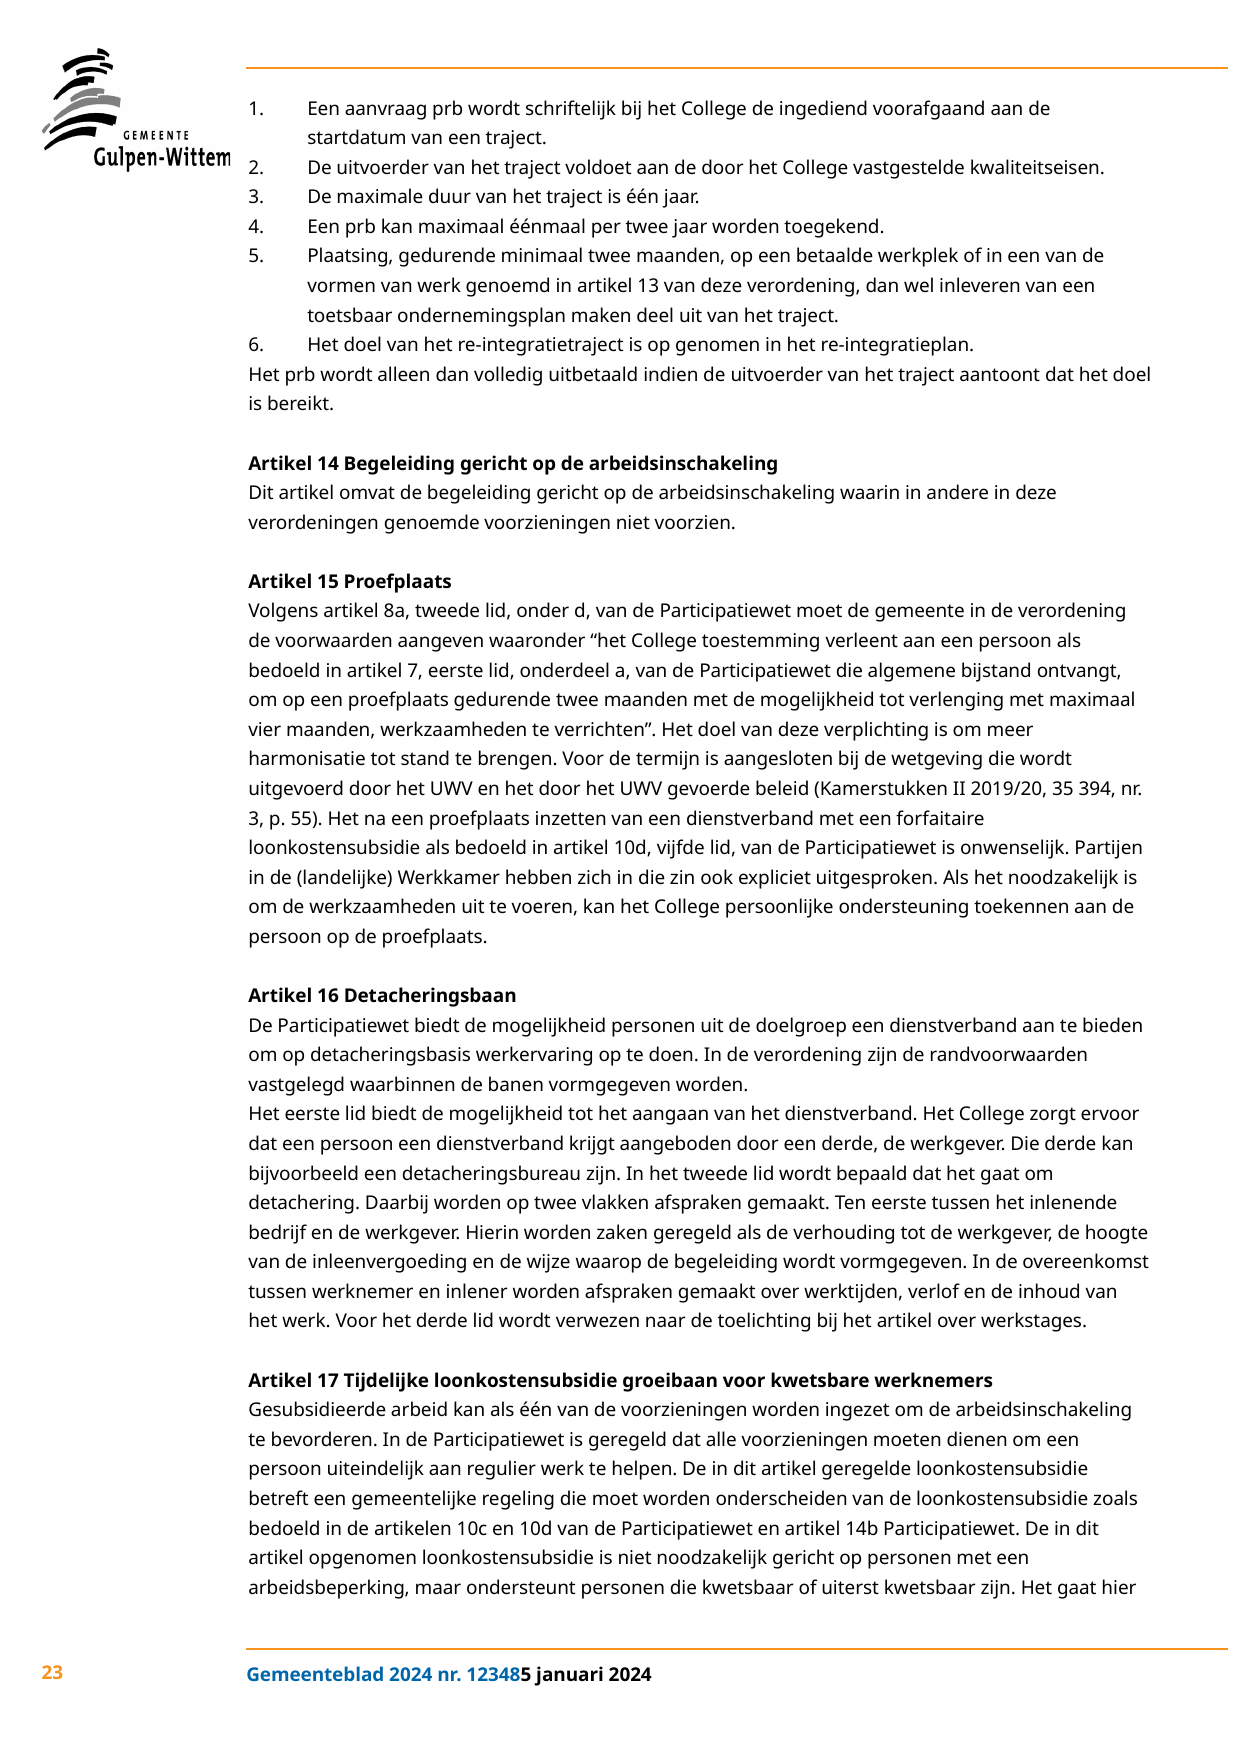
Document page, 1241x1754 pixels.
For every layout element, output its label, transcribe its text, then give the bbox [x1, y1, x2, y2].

picture [41, 47, 231, 172]
text Artikel 15 Proefplaats [248, 568, 1152, 594]
text Artikel 17 Tijdelijke loonkostensubsidie groeibaan voor kwetsbare werknemers [248, 1367, 1152, 1393]
list De uitvoerder van het traject voldoet aan de door het College vastgestelde kwaliteitseisen. [248, 154, 1152, 180]
text Volgens artikel 8a, tweede lid, onder d, van de Participatiewet moet de gemeente in de verordening de voorwaarden aangeven waaronder “het College toestemming verleent aan een persoon als bedoeld in artikel 7, eerste lid, onderdeel a, van de Participatiewet die algemene bijstand ontvangt, om op een proefplaats gedurende twee maanden met de mogelijkheid tot verlenging met maximaal vier maanden, werkzaamheden te verrichten”. Het doel van deze verplichting is om meer harmonisatie tot stand te brengen. Voor de termijn is aangesloten bij de wetgeving die wordt uitgevoerd door het UWV en het door het UWV gevoerde beleid (Kamerstukken II 2019/20, 35 394, nr. 3, p. 55). Het na een proefplaats inzetten van een dienstverband met een forfaitaire loonkostensubsidie als bedoeld in artikel 10d, vijfde lid, van de Participatiewet is onwenselijk. Partijen in de (landelijke) Werkkamer hebben zich in die zin ook expliciet uitgesproken. Als het noodzakelijk is om de werkzaamheden uit te voeren, kan het College persoonlijke ondersteuning toekennen aan de persoon op de proefplaats. [248, 598, 1152, 949]
list Plaatsing, gedurende minimaal twee maanden, op een betaalde werkplek of in een van de vormen van werk genoemd in artikel 13 van deze verordening, dan wel inleveren van een toetsbaar ondernemingsplan maken deel uit van het traject. [248, 243, 1152, 328]
text Gesubsidieerde arbeid kan als één van de voorzieningen worden ingezet om de arbeidsinschakeling te bevorderen. In de Participatiewet is geregeld dat alle voorzieningen moeten dienen om een persoon uiteindelijk aan regulier werk te helpen. De in dit artikel geregelde loonkostensubsidie betreft een gemeentelijke regeling die moet worden onderscheiden van de loonkostensubsidie zoals bedoeld in de artikelen 10c en 10d van de Participatiewet en artikel 14b Participatiewet. De in dit artikel opgenomen loonkostensubsidie is niet noodzakelijk gericht op personen met een arbeidsbeperking, maar ondersteunt personen die kwetsbaar of uiterst kwetsbaar zijn. Het gaat hier [248, 1396, 1152, 1600]
text Het eerste lid biedt de mogelijkheid tot het aangaan van het dienstverband. Het College zorgt ervoor dat een persoon een dienstverband krijgt aangeboden door een derde, de werkgever. Die derde kan bijvoorbeeld een detacheringsbureau zijn. In het tweede lid wordt bepaald dat het gaat om detachering. Daarbij worden op twee vlakken afspraken gemaakt. Ten eerste tussen het inlenende bedrijf en de werkgever. Hierin worden zaken geregeld als de verhouding tot de werkgever, de hoogte van de inleenvergoeding en de wijze waarop de begeleiding wordt vormgegeven. In de overeenkomst tussen werknemer en inlener worden afspraken gemaakt over werktijden, verlof en de inhoud van het werk. Voor het derde lid wordt verwezen naar de toelichting bij het artikel over werkstages. [248, 1101, 1152, 1333]
text Artikel 16 Detacheringsbaan [248, 982, 1152, 1008]
text Het prb wordt alleen dan volledig uitbetaald indien de uitvoerder van het traject aantoont dat het doel is bereikt. [248, 361, 1152, 416]
text Dit artikel omvat de begeleiding gericht op de arbeidsinschakeling waarin in andere in deze verordeningen genoemde voorzieningen niet voorzien. [248, 479, 1152, 535]
list De maximale duur van het traject is één jaar. [248, 183, 1152, 209]
list Het doel van het re-integratietraject is op genomen in het re-integratieplan. [248, 331, 1152, 357]
list Een aanvraag prb wordt schriftelijk bij het College de ingediend voorafgaand aan de startdatum van een traject. [248, 95, 1152, 150]
text Artikel 14 Begeleiding gericht op de arbeidsinschakeling [248, 450, 1152, 476]
text De Participatiewet biedt de mogelijkheid personen uit de doelgroep een dienstverband aan te bieden om op detacheringsbasis werkervaring op te doen. In de verordening zijn de randvoorwaarden vastgelegd waarbinnen de banen vormgegeven worden. [248, 1012, 1152, 1097]
list Een prb kan maximaal éénmaal per twee jaar worden toegekend. [248, 213, 1152, 239]
